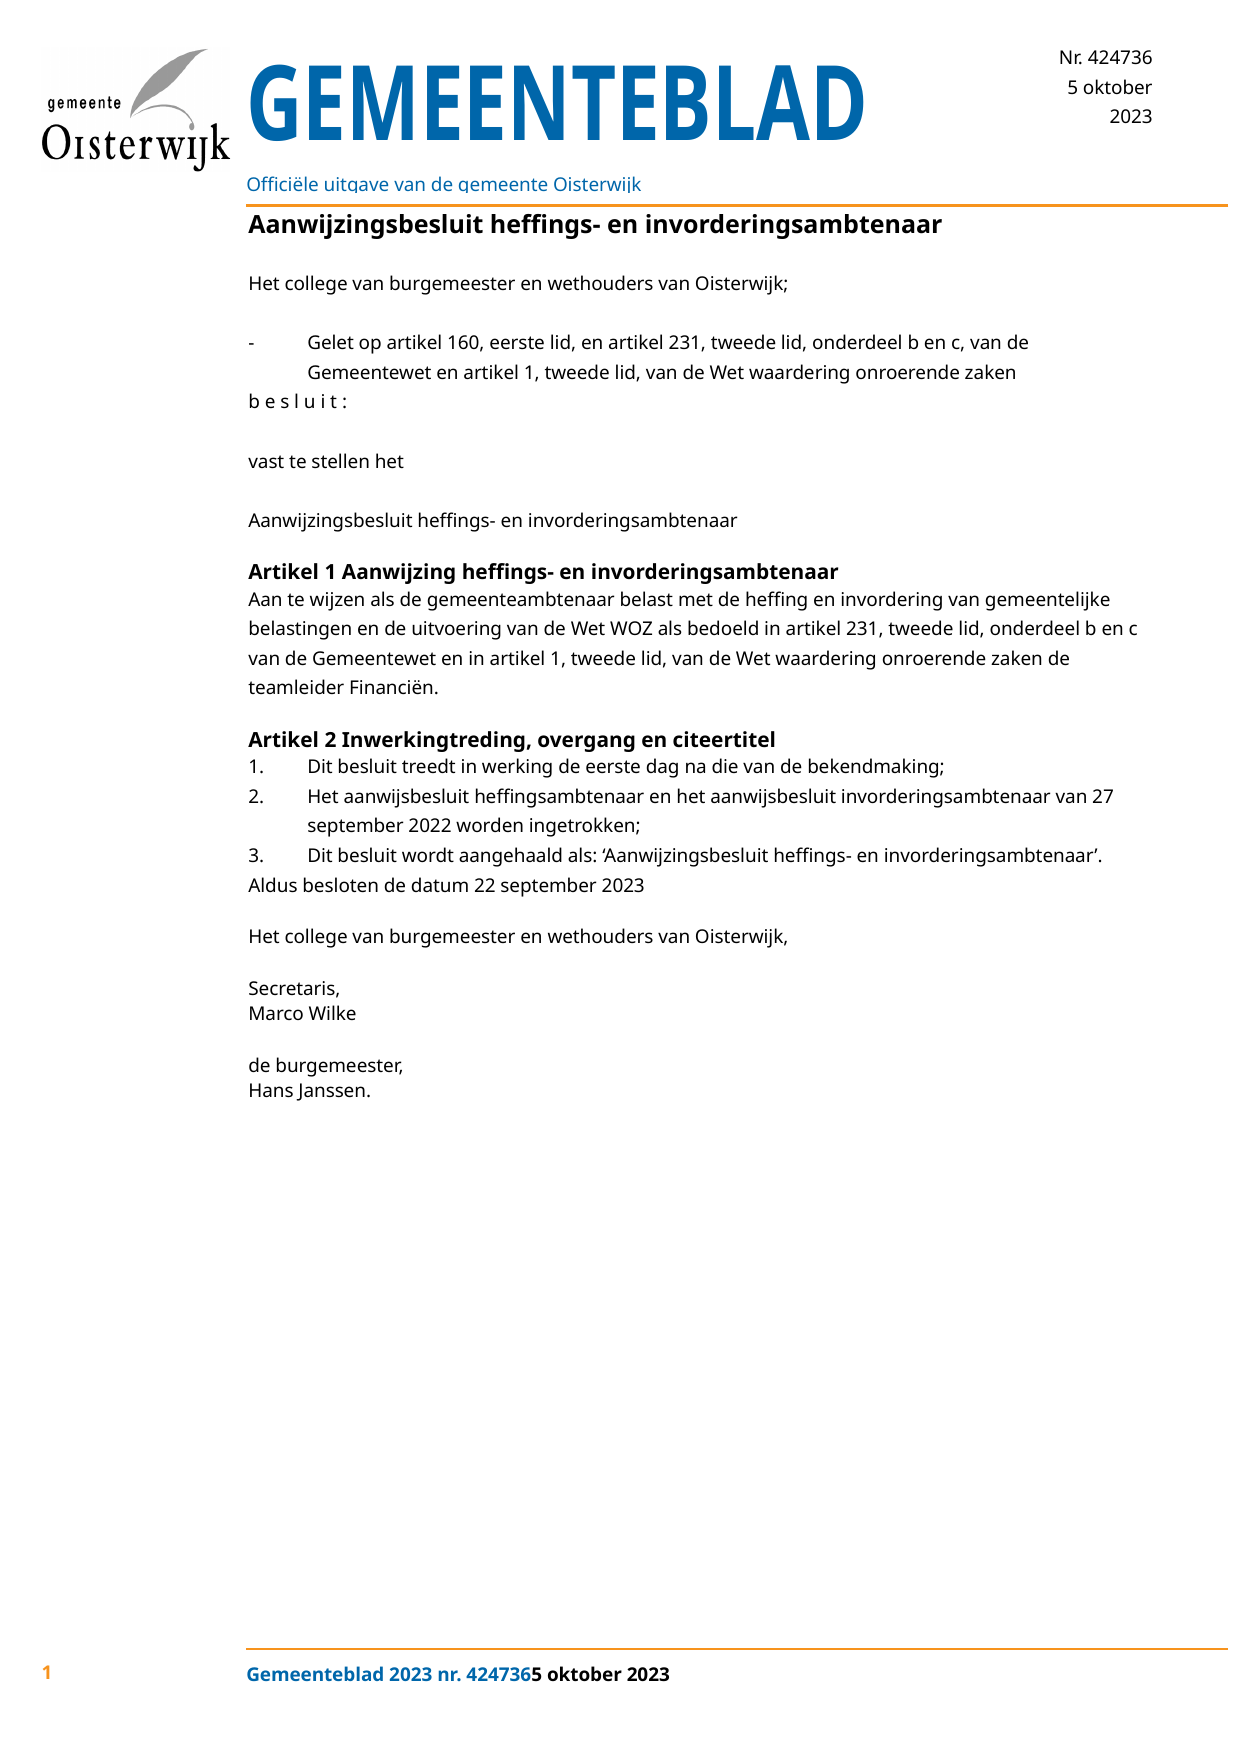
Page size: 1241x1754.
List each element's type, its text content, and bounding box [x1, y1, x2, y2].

text Aan te wijzen als de gemeenteambtenaar belast met de heffing en invordering van gemeentelijke belastingen en de uitvoering van de Wet WOZ als bedoeld in artikel 231, tweede lid, onderdeel b en c van de Gemeentewet en in artikel 1, tweede lid, van de Wet waardering onroerende zaken de teamleider Financiën. [248, 586, 1152, 700]
text Aanwijzingsbesluit heffings- en invorderingsambtenaar [248, 207, 1152, 241]
list Gelet op artikel 160, eerste lid, en artikel 231, tweede lid, onderdeel b en c, van de Gemeentewet en artikel 1, tweede lid, van de Wet waardering onroerende zaken [248, 329, 1152, 385]
text Aldus besloten de datum 22 september 2023 [248, 872, 1152, 897]
list Dit besluit treedt in werking de eerste dag na die van de bekendmaking; [248, 753, 1152, 779]
text Secretaris, [248, 975, 1152, 1000]
picture [41, 47, 231, 172]
text Marco Wilke [248, 1000, 1152, 1026]
text Artikel 1 Aanwijzing heffings- en invorderingsambtenaar [248, 557, 1152, 586]
text Hans Janssen. [248, 1078, 1152, 1103]
list Dit besluit wordt aangehaald als: ‘Aanwijzingsbesluit heffings- en invorderingsambtenaar’. [248, 842, 1152, 868]
text Het college van burgemeester en wethouders van Oisterwijk, [248, 923, 1152, 949]
list Het aanwijsbesluit heffingsambtenaar en het aanwijsbesluit invorderingsambtenaar van 27 september 2022 worden ingetrokken; [248, 783, 1152, 838]
text de burgemeester, [248, 1052, 1152, 1078]
text vast te stellen het [248, 448, 1152, 473]
text Het college van burgemeester en wethouders van Oisterwijk; [248, 270, 1152, 296]
text Artikel 2 Inwerkingtreding, overgang en citeertitel [248, 725, 1152, 753]
text b e s l u i t : [248, 389, 1152, 414]
text Aanwijzingsbesluit heffings- en invorderingsambtenaar [248, 507, 1152, 533]
